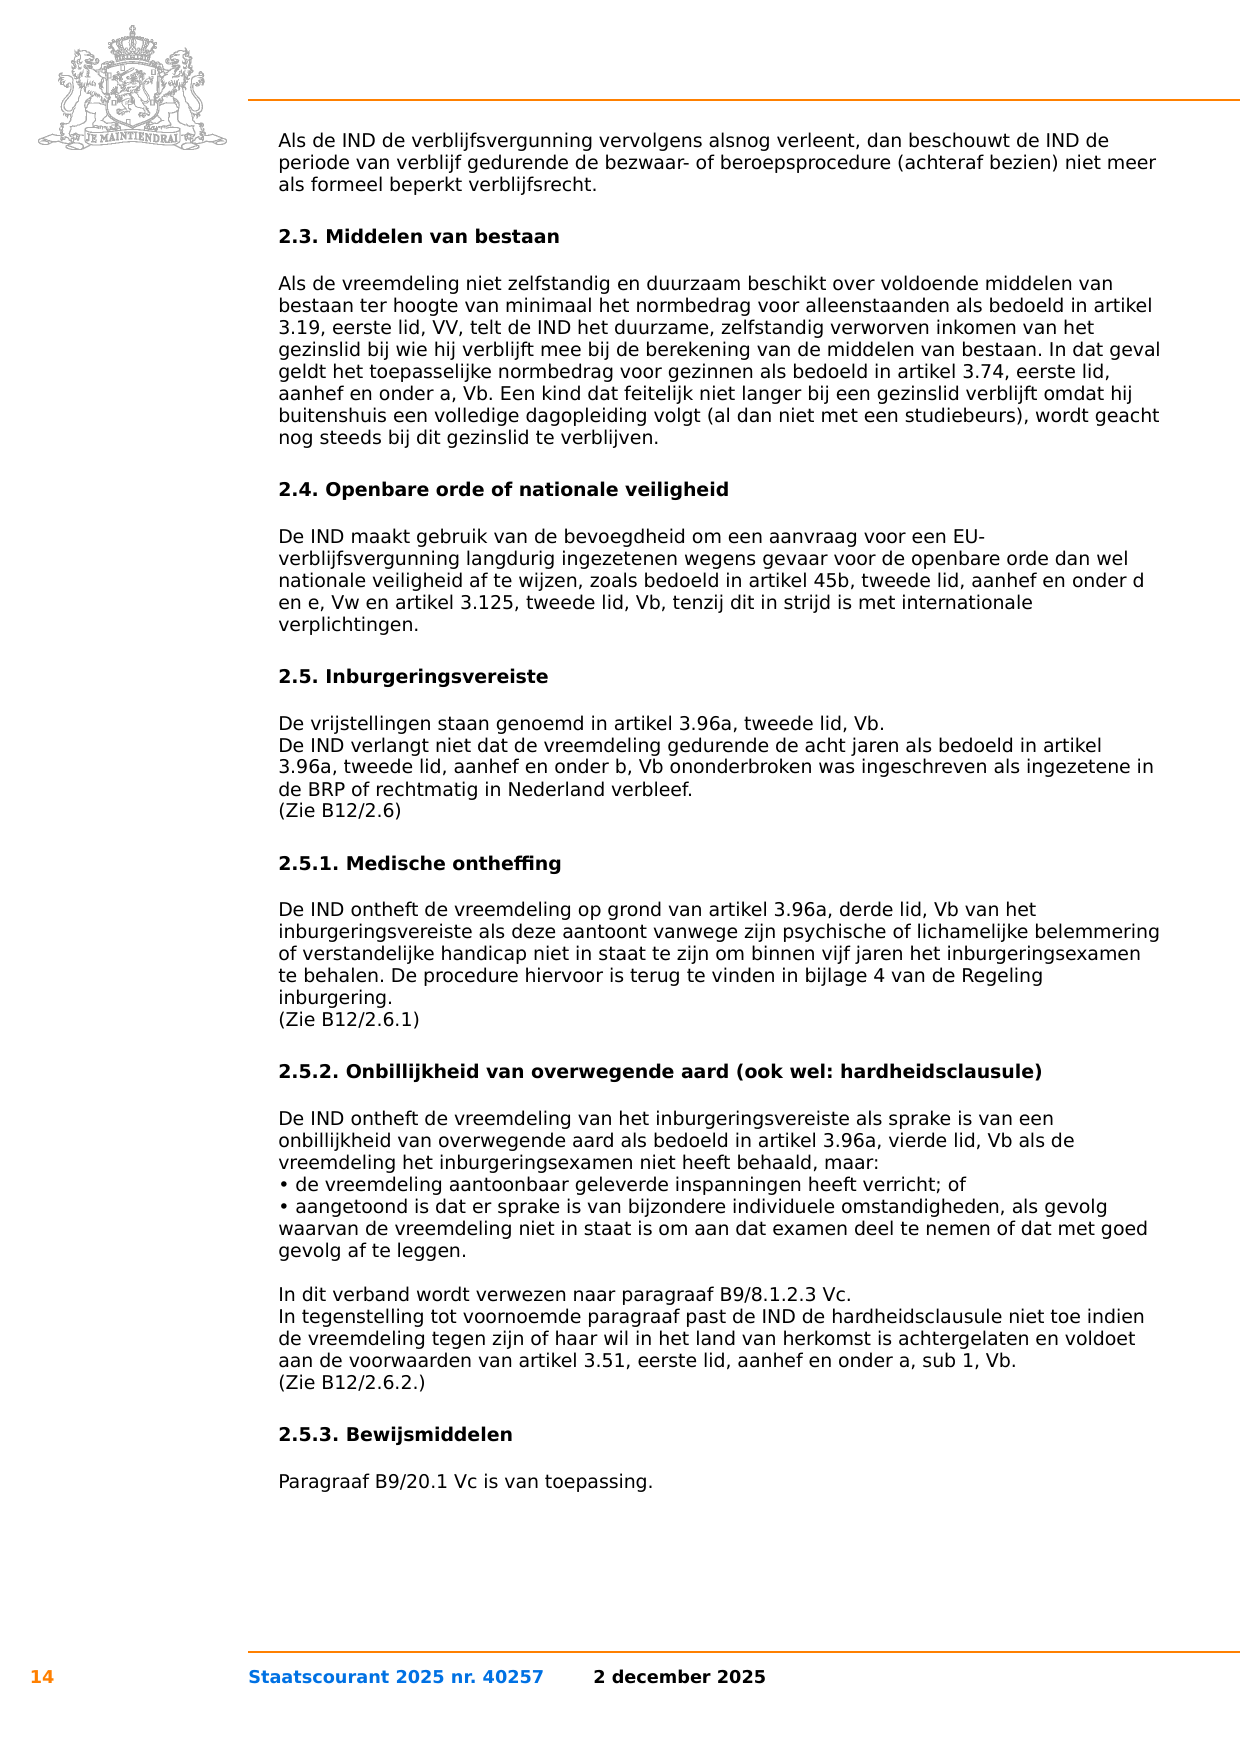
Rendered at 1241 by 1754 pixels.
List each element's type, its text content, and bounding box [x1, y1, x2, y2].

text De IND maakt gebruik van de bevoegdheid om een aanvraag voor een EU-verblijfsvergunning langdurig ingezetenen wegens gevaar voor de openbare orde dan wel nationale veiligheid af te wijzen, zoals bedoeld in artikel 45b, tweede lid, aanhef en onder d en e, Vw en artikel 3.125, tweede lid, Vb, tenzij dit in strijd is met internationale verplichtingen. [278, 526, 1163, 636]
picture [38, 25, 227, 150]
text De IND ontheft de vreemdeling van het inburgeringsvereiste als sprake is van een onbillijkheid van overwegende aard als bedoeld in artikel 3.96a, vierde lid, Vb als de vreemdeling het inburgeringsexamen niet heeft behaald, maar: [278, 1108, 1163, 1174]
text Als de vreemdeling niet zelfstandig en duurzaam beschikt over voldoende middelen van bestaan ter hoogte van minimaal het normbedrag voor alleenstaanden als bedoeld in artikel 3.19, eerste lid, VV, telt de IND het duurzame, zelfstandig verworven inkomen van het gezinslid bij wie hij verblijft mee bij de berekening van de middelen van bestaan. In dat geval geldt het toepasselijke normbedrag voor gezinnen als bedoeld in artikel 3.74, eerste lid, aanhef en onder a, Vb. Een kind dat feitelijk niet langer bij een gezinslid verblijft omdat hij buitenshuis een volledige dagopleiding volgt (al dan niet met een studiebeurs), wordt geacht nog steeds bij dit gezinslid te verblijven. [278, 273, 1163, 449]
subtitle 2.3. Middelen van bestaan [278, 226, 1163, 248]
text Paragraaf B9/20.1 Vc is van toepassing. [278, 1471, 1163, 1493]
text In dit verband wordt verwezen naar paragraaf B9/8.1.2.3 Vc. [278, 1284, 1163, 1306]
subtitle 2.5.3. Bewijsmiddelen [278, 1424, 1163, 1446]
text (Zie B12/2.6) [278, 800, 1163, 822]
text • aangetoond is dat er sprake is van bijzondere individuele omstandigheden, als gevolg waarvan de vreemdeling niet in staat is om aan dat examen deel te nemen of dat met goed gevolg af te leggen. [278, 1196, 1163, 1262]
subtitle 2.4. Openbare orde of nationale veiligheid [278, 479, 1163, 501]
text • de vreemdeling aantoonbaar geleverde inspanningen heeft verricht; of [278, 1174, 1163, 1196]
subtitle 2.5. Inburgeringsvereiste [278, 666, 1163, 687]
text De IND verlangt niet dat de vreemdeling gedurende de acht jaren als bedoeld in artikel 3.96a, tweede lid, aanhef en onder b, Vb ononderbroken was ingeschreven als ingezetene in de BRP of rechtmatig in Nederland verbleef. [278, 734, 1163, 800]
text (Zie B12/2.6.1) [278, 1009, 1163, 1031]
text (Zie B12/2.6.2.) [278, 1372, 1163, 1394]
text In tegenstelling tot voornoemde paragraaf past de IND de hardheidsclausule niet toe indien de vreemdeling tegen zijn of haar wil in het land van herkomst is achtergelaten en voldoet aan de voorwaarden van artikel 3.51, eerste lid, aanhef en onder a, sub 1, Vb. [278, 1306, 1163, 1372]
text De vrijstellingen staan genoemd in artikel 3.96a, tweede lid, Vb. [278, 712, 1163, 734]
subtitle 2.5.2. Onbillijkheid van overwegende aard (ook wel: hardheidsclausule) [278, 1061, 1163, 1083]
text De IND ontheft de vreemdeling op grond van artikel 3.96a, derde lid, Vb van het inburgeringsvereiste als deze aantoont vanwege zijn psychische of lichamelijke belemmering of verstandelijke handicap niet in staat te zijn om binnen vijf jaren het inburgeringsexamen te behalen. De procedure hiervoor is terug te vinden in bijlage 4 van de Regeling inburgering. [278, 899, 1163, 1009]
text Als de IND de verblijfsvergunning vervolgens alsnog verleent, dan beschouwt de IND de periode van verblijf gedurende de bezwaar- of beroepsprocedure (achteraf bezien) niet meer als formeel beperkt verblijfsrecht. [278, 130, 1163, 196]
subtitle 2.5.1. Medische ontheffing [278, 852, 1163, 874]
